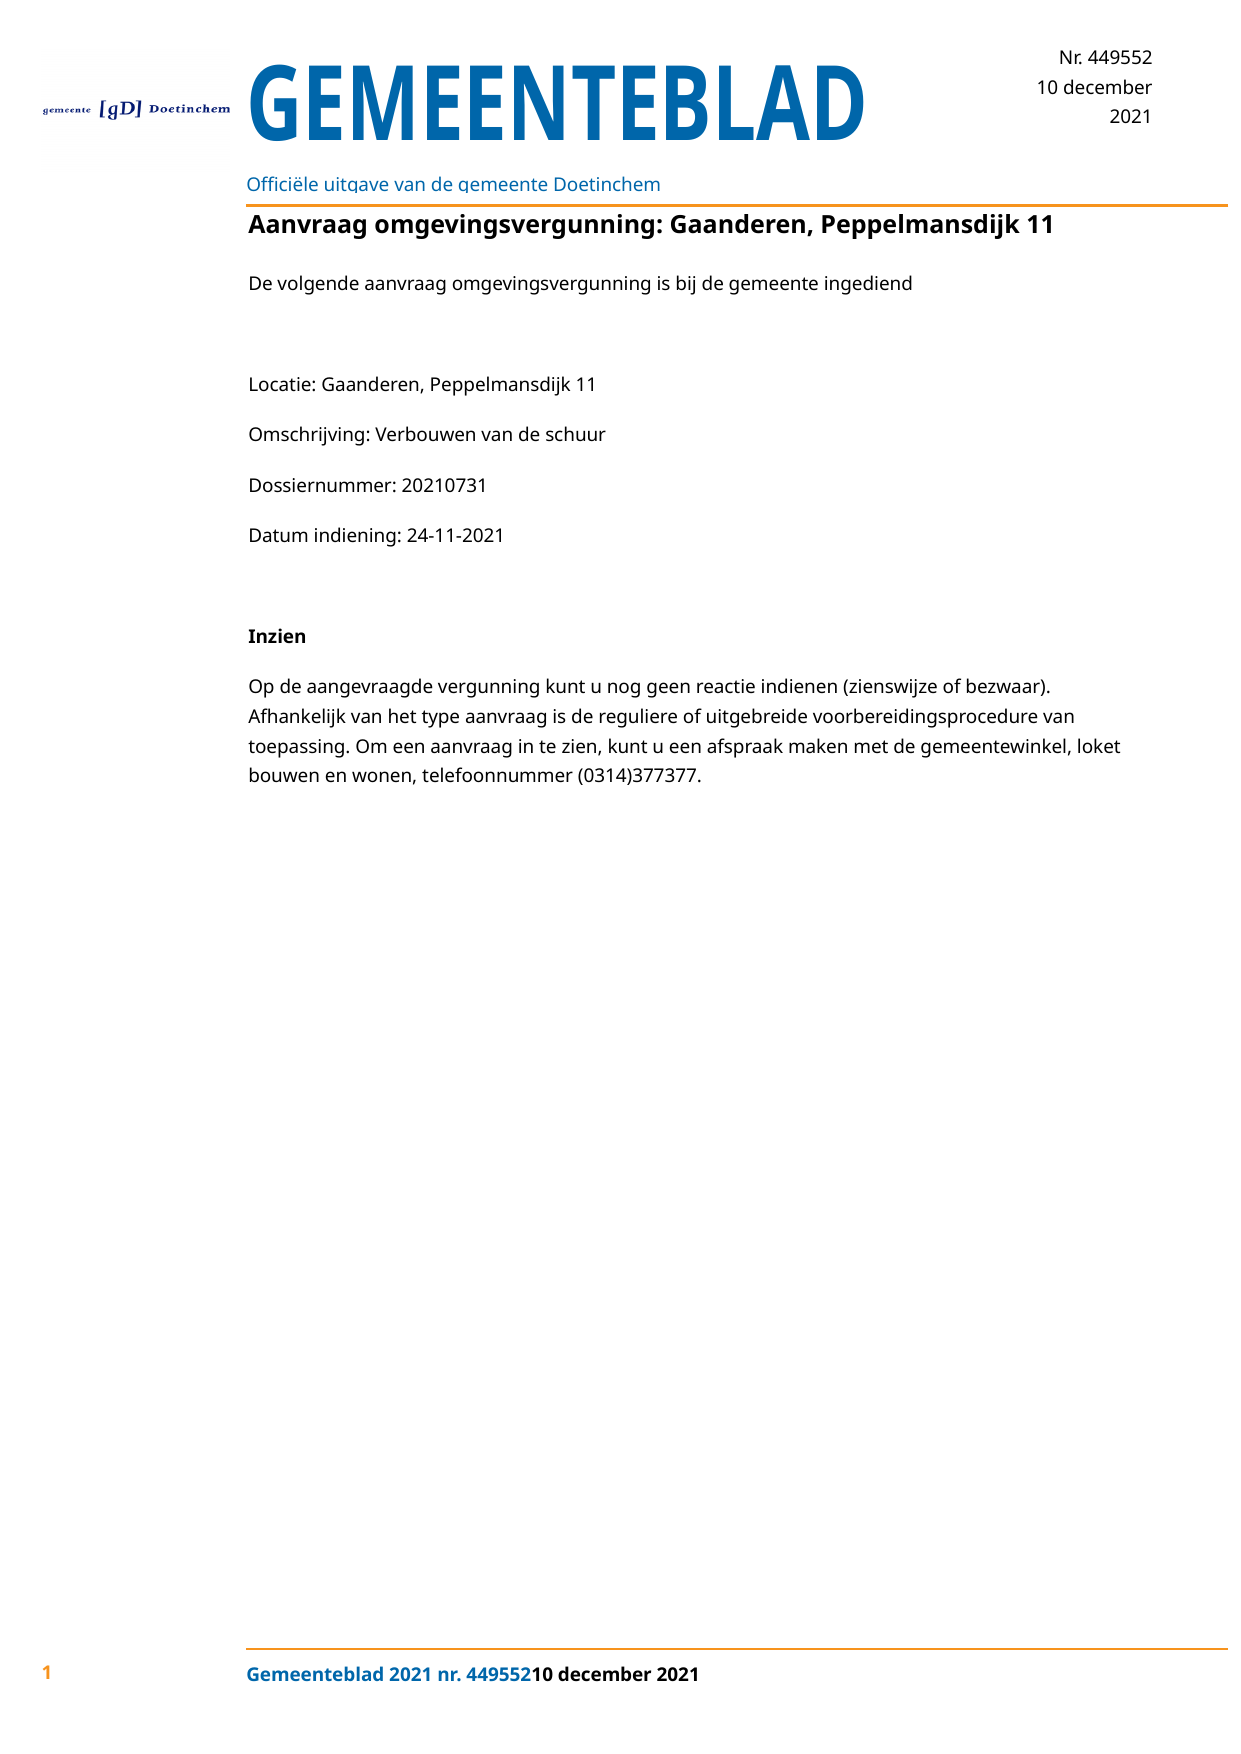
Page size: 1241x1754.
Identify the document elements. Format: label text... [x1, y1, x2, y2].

text Inzien [248, 623, 1152, 649]
text Op de aangevraagde vergunning kunt u nog geen reactie indienen (zienswijze of bezwaar). Afhankelijk van het type aanvraag is de reguliere of uitgebreide voorbereidingsprocedure van toepassing. Om een aanvraag in te zien, kunt u een afspraak maken met de gemeentewinkel, loket bouwen en wonen, telefoonnummer (0314)377377. [248, 674, 1152, 788]
text Datum indiening: 24-11-2021 [248, 522, 1152, 548]
picture [41, 47, 231, 172]
text De volgende aanvraag omgevingsvergunning is bij de gemeente ingediend [248, 270, 1152, 296]
text Aanvraag omgevingsvergunning: Gaanderen, Peppelmansdijk 11 [248, 207, 1152, 241]
text Locatie: Gaanderen, Peppelmansdijk 11 [248, 371, 1152, 397]
text Omschrijving: Verbouwen van de schuur [248, 422, 1152, 447]
text Dossiernummer: 20210731 [248, 472, 1152, 498]
